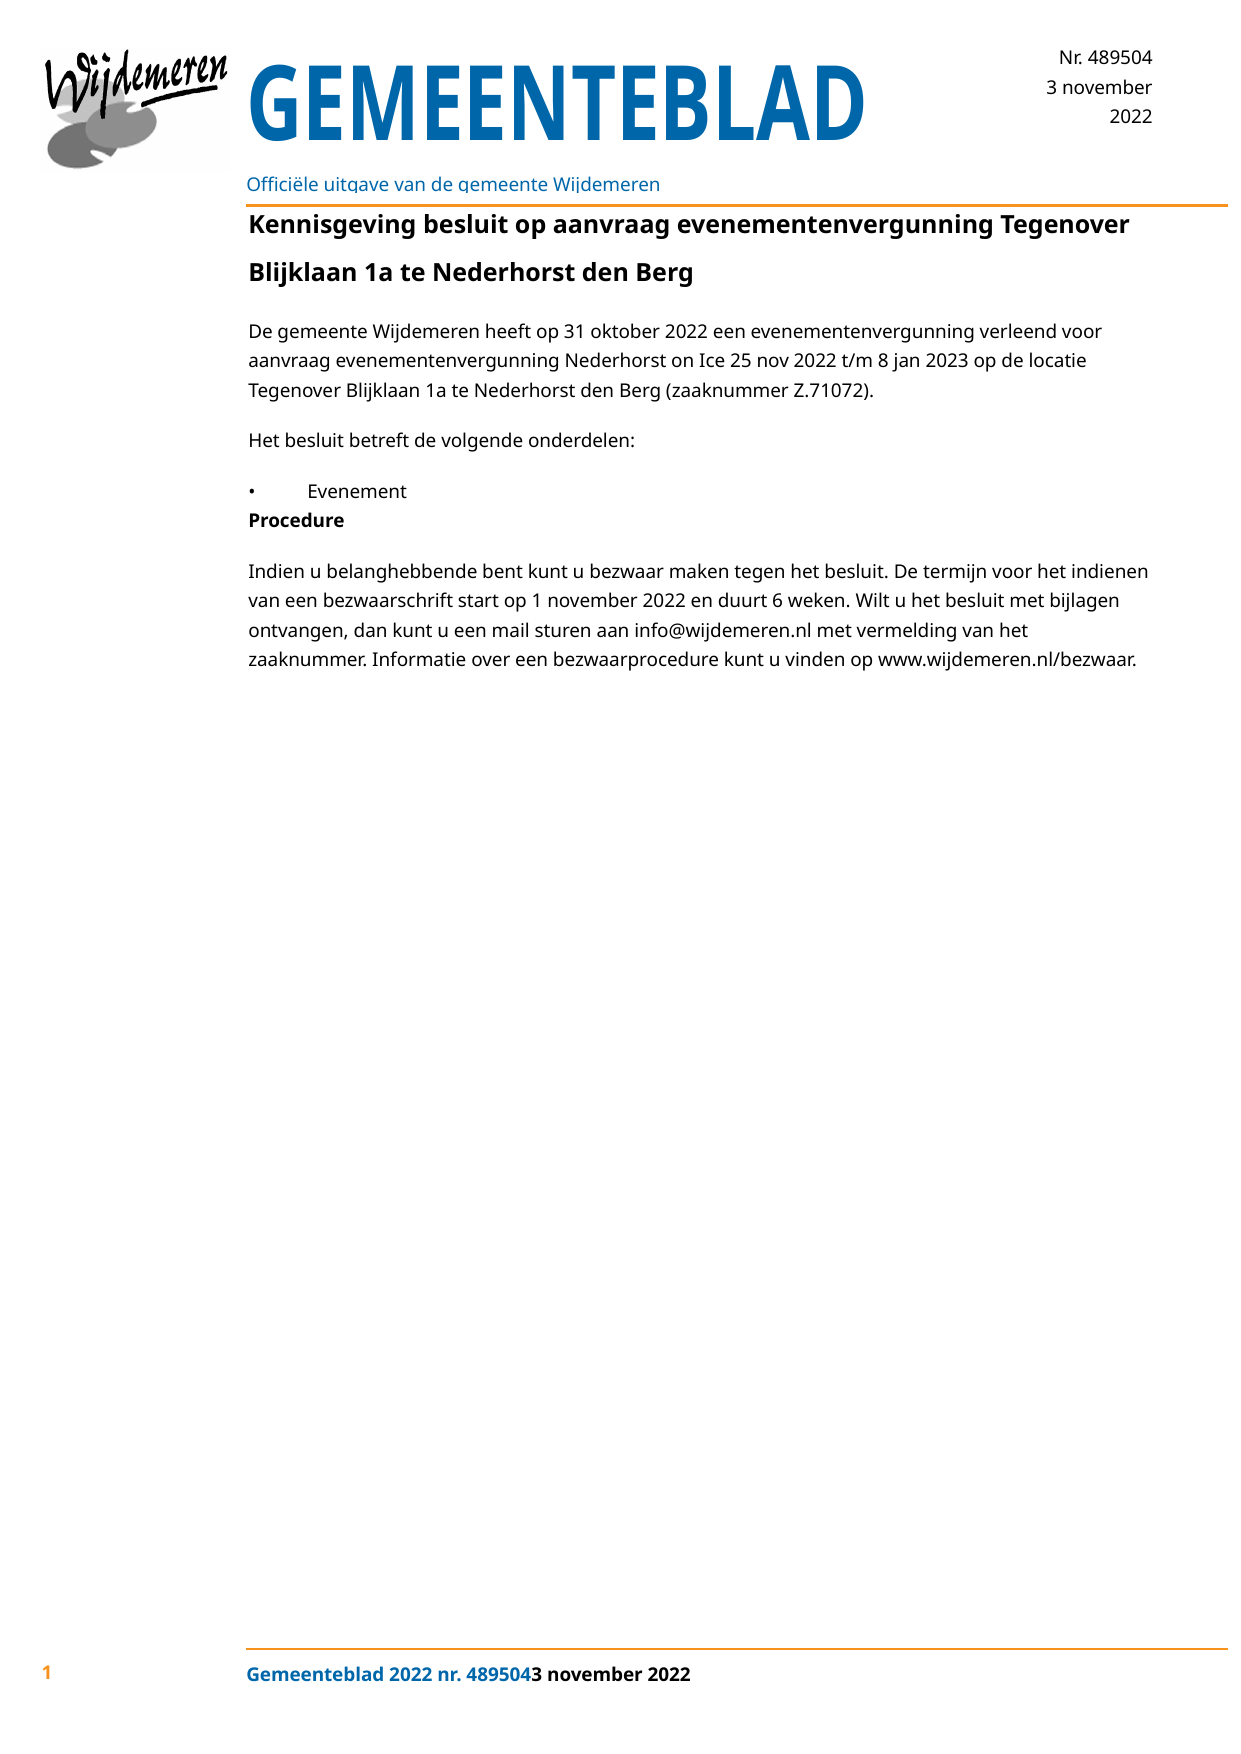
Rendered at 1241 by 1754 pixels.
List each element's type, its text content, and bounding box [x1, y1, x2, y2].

picture [41, 47, 231, 172]
text Indien u belanghebbende bent kunt u bezwaar maken tegen het besluit. De termijn voor het indienen van een bezwaarschrift start op 1 november 2022 en duurt 6 weken. Wilt u het besluit met bijlagen ontvangen, dan kunt u een mail sturen aan info@wijdemeren.nl met vermelding van het zaaknummer. Informatie over een bezwaarprocedure kunt u vinden op www.wijdemeren.nl/bezwaar. [248, 558, 1152, 672]
text Het besluit betreft de volgende onderdelen: [248, 427, 1152, 453]
text Procedure [248, 507, 1152, 533]
list Evenement [248, 478, 1152, 504]
text Kennisgeving besluit op aanvraag evenementenvergunning Tegenover Blijklaan 1a te Nederhorst den Berg [248, 207, 1152, 288]
text De gemeente Wijdemeren heeft op 31 oktober 2022 een evenementenvergunning verleend voor aanvraag evenementenvergunning Nederhorst on Ice 25 nov 2022 t/m 8 jan 2023 op de locatie Tegenover Blijklaan 1a te Nederhorst den Berg (zaaknummer Z.71072). [248, 318, 1152, 403]
